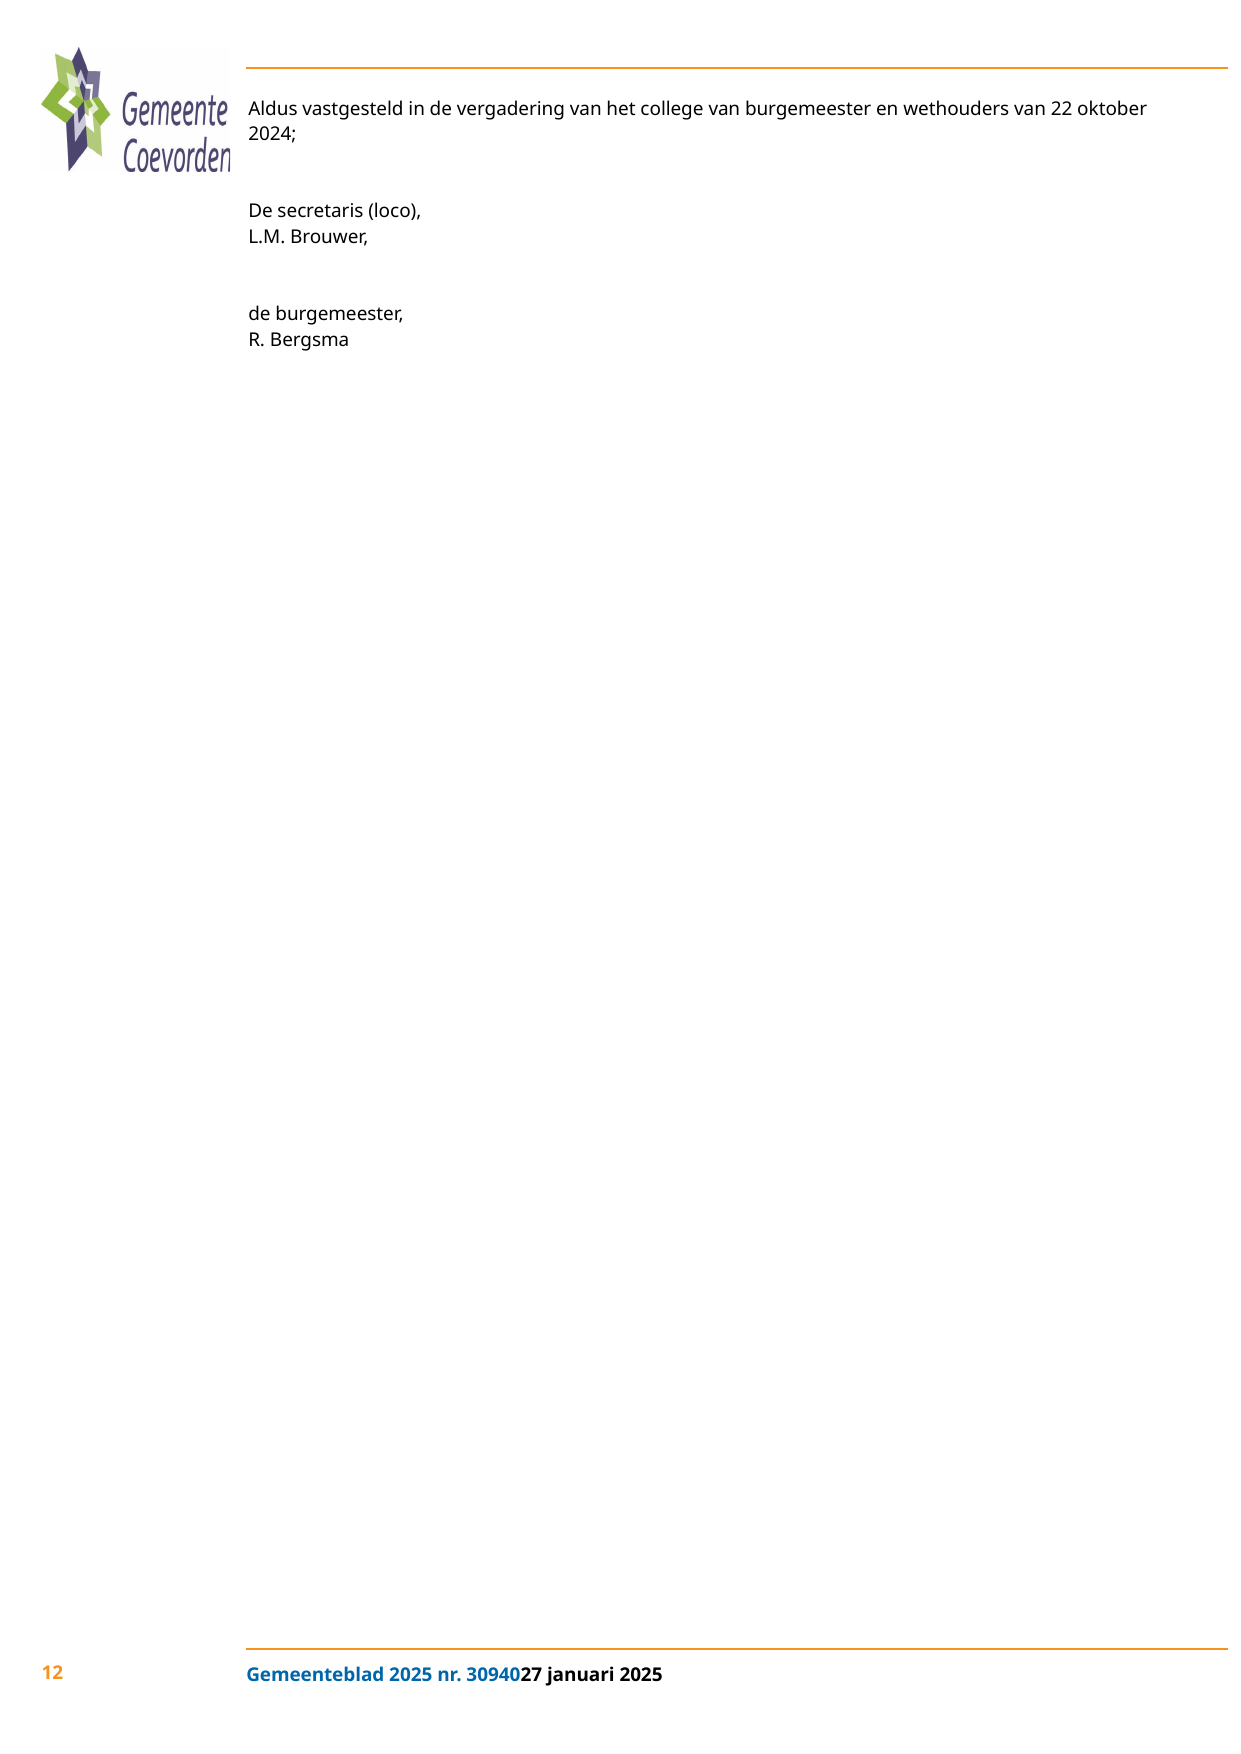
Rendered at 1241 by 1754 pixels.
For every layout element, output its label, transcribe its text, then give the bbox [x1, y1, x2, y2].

text Aldus vastgesteld in de vergadering van het college van burgemeester en wethouders van 22 oktober 2024; [248, 95, 1152, 146]
text R. Bergsma [248, 326, 1152, 352]
text L.M. Brouwer, [248, 223, 1152, 249]
text De secretaris (loco), [248, 198, 1152, 223]
text de burgemeester, [248, 301, 1152, 326]
picture [41, 47, 231, 172]
